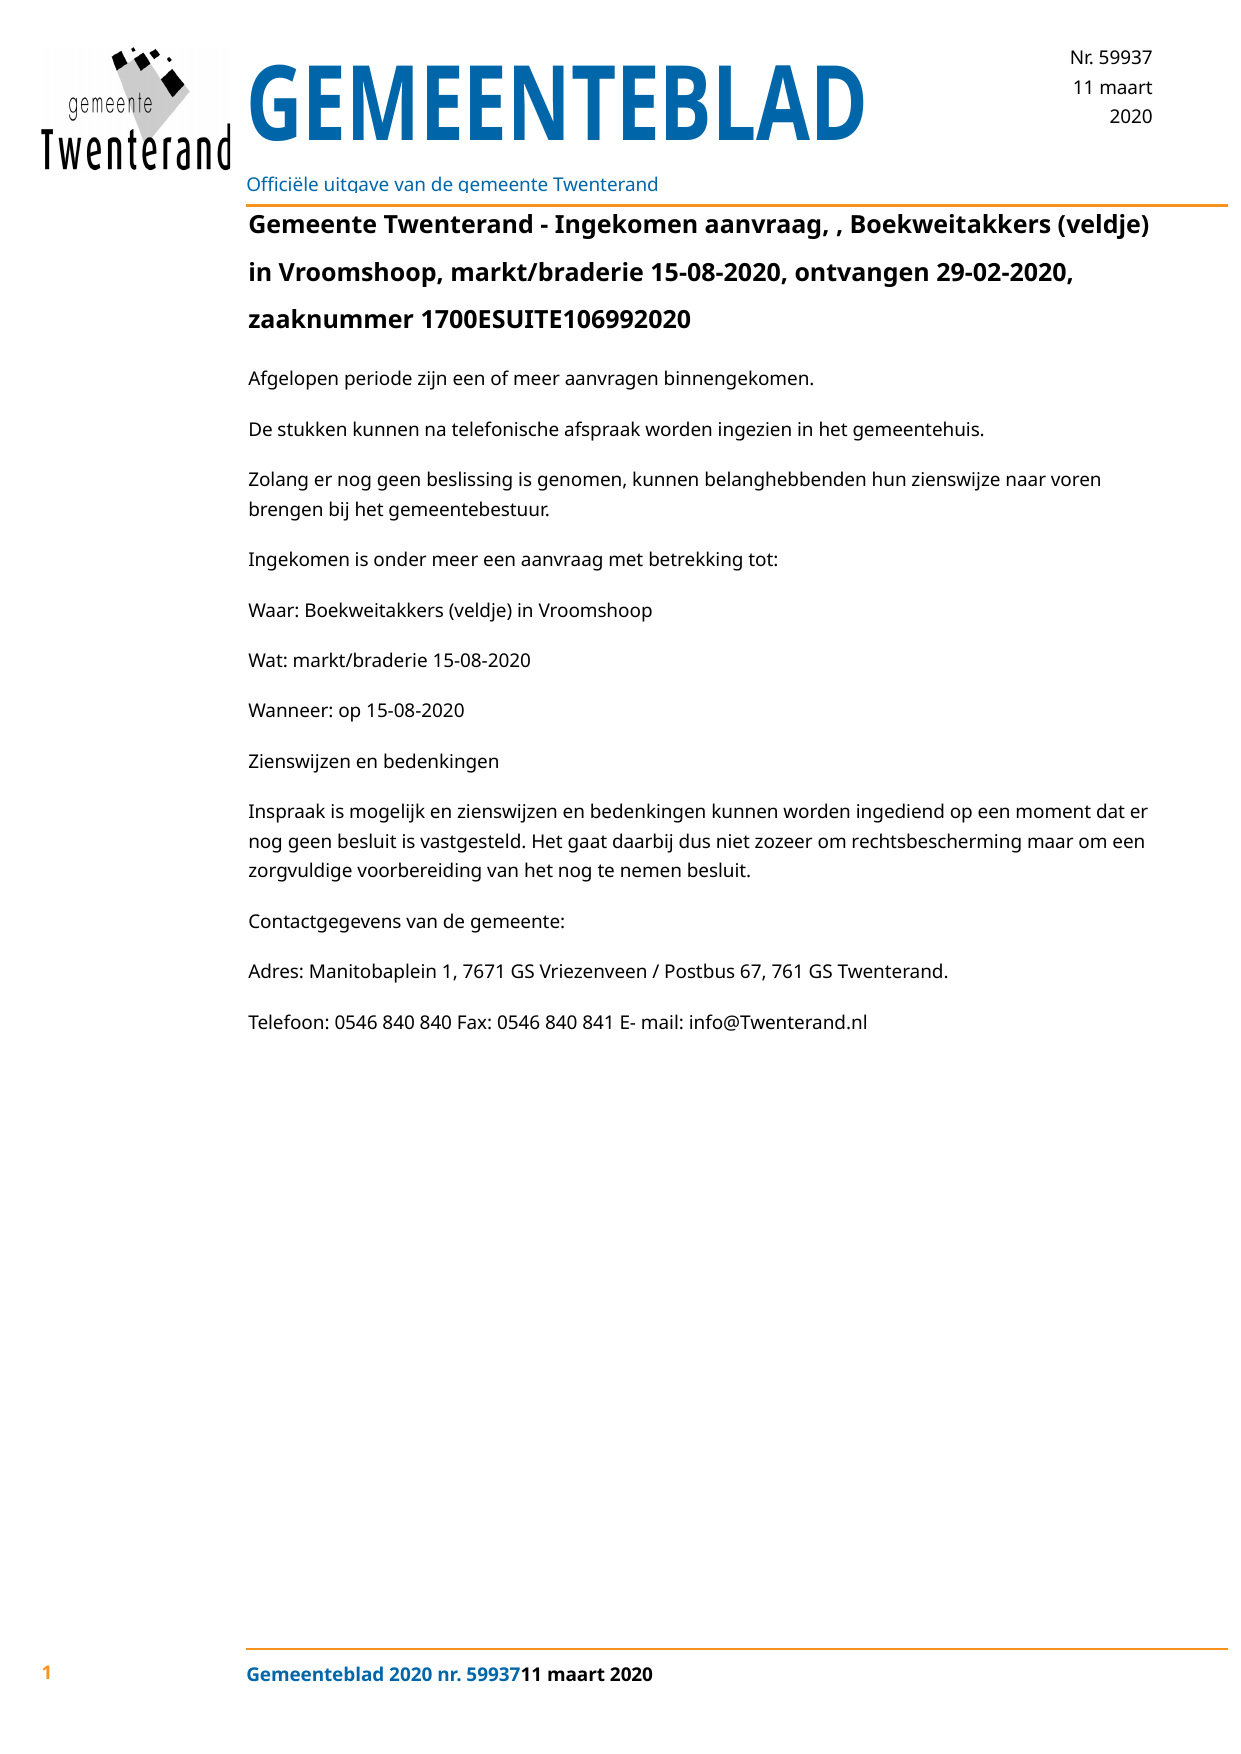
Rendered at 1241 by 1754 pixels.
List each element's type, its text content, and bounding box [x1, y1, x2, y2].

text Waar: Boekweitakkers (veldje) in Vroomshoop [248, 597, 1152, 622]
text Ingekomen is onder meer een aanvraag met betrekking tot: [248, 546, 1152, 572]
picture [41, 47, 231, 172]
text Zolang er nog geen beslissing is genomen, kunnen belanghebbenden hun zienswijze naar voren brengen bij het gemeentebestuur. [248, 466, 1152, 522]
text Contactgegevens van de gemeente: [248, 908, 1152, 934]
text Wanneer: op 15-08-2020 [248, 698, 1152, 723]
text Afgelopen periode zijn een of meer aanvragen binnengekomen. [248, 366, 1152, 391]
text Inspraak is mogelijk en zienswijzen en bedenkingen kunnen worden ingediend op een moment dat er nog geen besluit is vastgesteld. Het gaat daarbij dus niet zozeer om rechtsbescherming maar om een zorgvuldige voorbereiding van het nog te nemen besluit. [248, 798, 1152, 883]
text De stukken kunnen na telefonische afspraak worden ingezien in het gemeentehuis. [248, 416, 1152, 442]
text Telefoon: 0546 840 840 Fax: 0546 840 841 E- mail: info@Twenterand.nl [248, 1009, 1152, 1034]
text Wat: markt/braderie 15-08-2020 [248, 647, 1152, 673]
text Zienswijzen en bedenkingen [248, 748, 1152, 774]
text Gemeente Twenterand - Ingekomen aanvraag, , Boekweitakkers (veldje) in Vroomshoop, markt/braderie 15-08-2020, ontvangen 29-02-2020, zaaknummer 1700ESUITE106992020 [248, 207, 1152, 336]
text Adres: Manitobaplein 1, 7671 GS Vriezenveen / Postbus 67, 761 GS Twenterand. [248, 958, 1152, 984]
